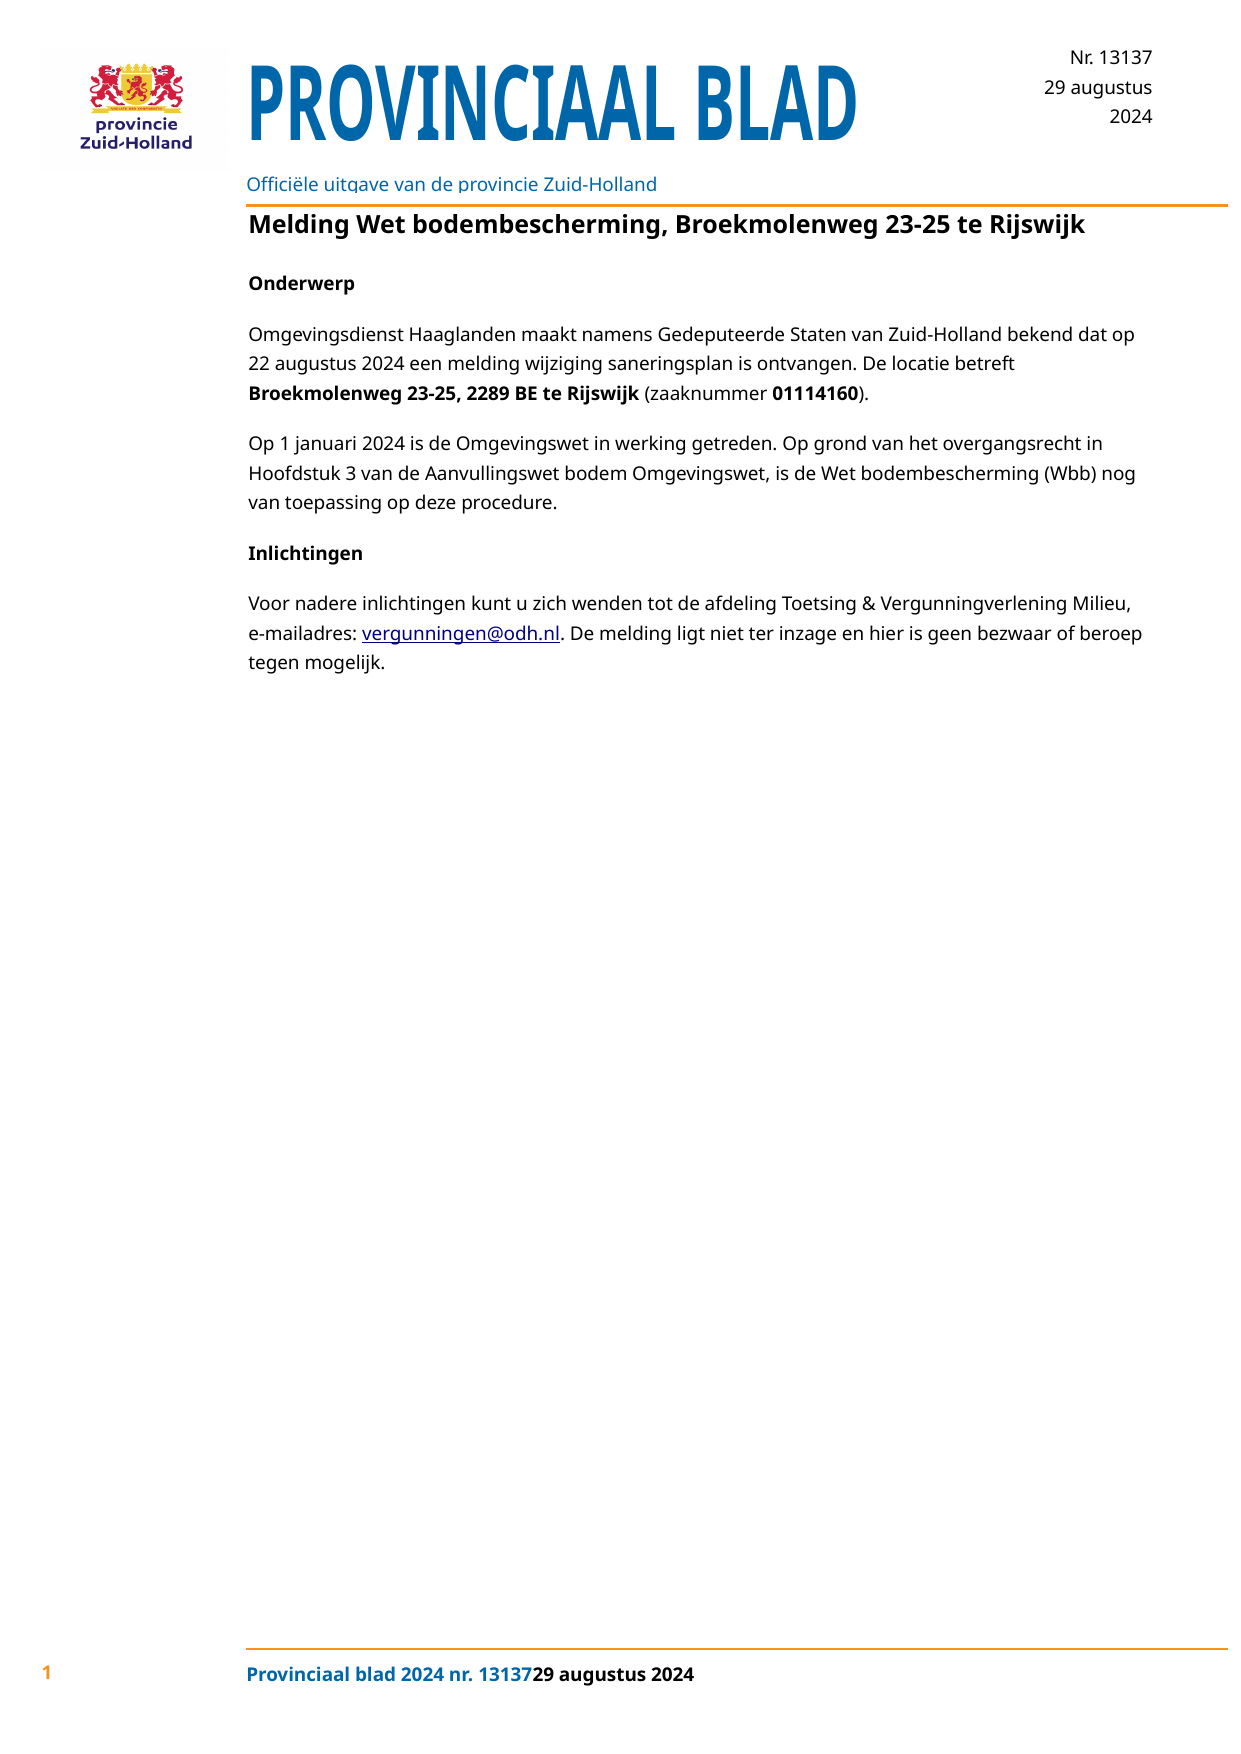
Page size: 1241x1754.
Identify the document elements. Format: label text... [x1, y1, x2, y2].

text Inlichtingen [248, 540, 1152, 566]
text Onderwerp [248, 270, 1152, 296]
picture [41, 47, 231, 172]
text Omgevingsdienst Haaglanden maakt namens Gedeputeerde Staten van Zuid-Holland bekend dat op 22 augustus 2024 een melding wijziging saneringsplan is ontvangen. De locatie betreft Broekmolenweg 23-25, 2289 BE te Rijswijk (zaaknummer 01114160). [248, 321, 1152, 406]
text Op 1 januari 2024 is de Omgevingswet in werking getreden. Op grond van het overgangsrecht in Hoofdstuk 3 van de Aanvullingswet bodem Omgevingswet, is de Wet bodembescherming (Wbb) nog van toepassing op deze procedure. [248, 430, 1152, 515]
text Melding Wet bodembescherming, Broekmolenweg 23-25 te Rijswijk [248, 207, 1152, 241]
text Voor nadere inlichtingen kunt u zich wenden tot de afdeling Toetsing & Vergunningverlening Milieu, e-mailadres: vergunningen@odh.nl. De melding ligt niet ter inzage en hier is geen bezwaar of beroep tegen mogelijk. [248, 590, 1152, 675]
